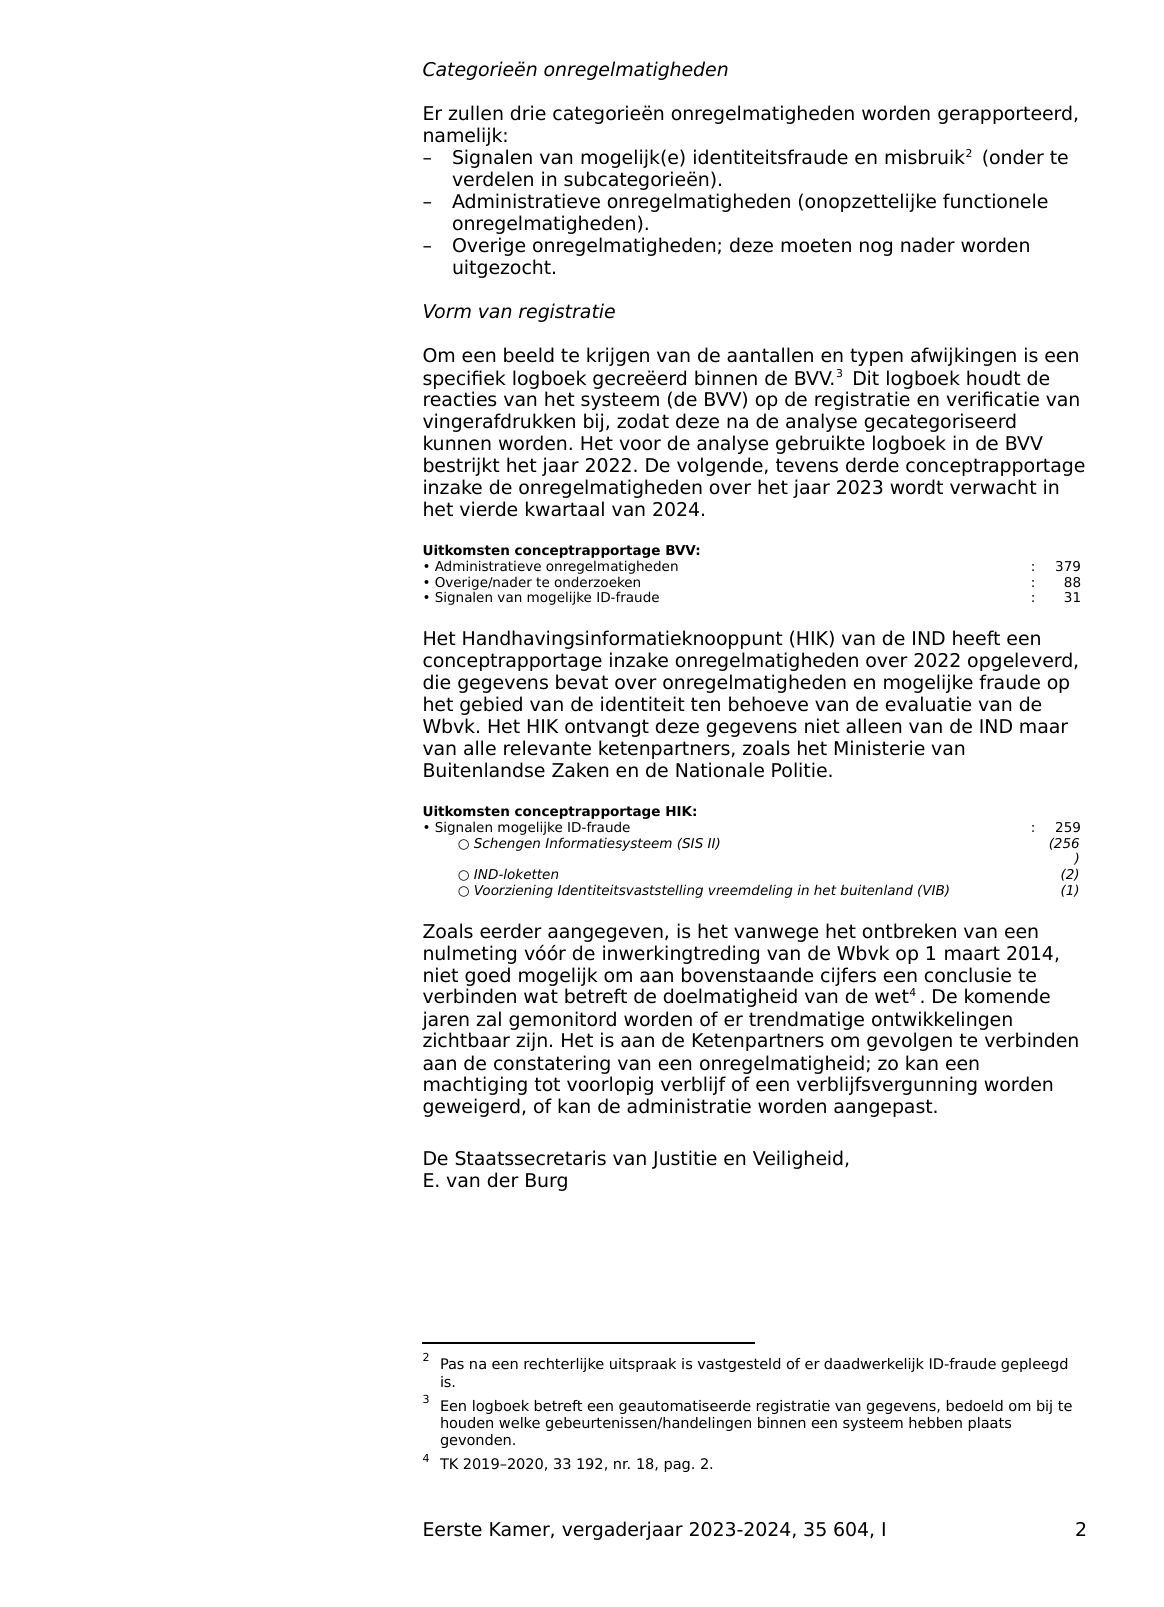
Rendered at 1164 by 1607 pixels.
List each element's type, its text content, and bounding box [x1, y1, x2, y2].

table_header Uitkomsten conceptrapportage HIK: [422, 804, 1087, 820]
text – Overige onregelmatigheden; deze moeten nog nader worden uitgezocht. [422, 235, 1087, 279]
table_cell • Signalen mogelijke ID-fraude [422, 820, 1024, 835]
subtitle Categorieën onregelmatigheden [422, 59, 1087, 81]
table_header Uitkomsten conceptrapportage BVV: [422, 543, 1087, 559]
table_cell 259 [1039, 820, 1087, 835]
table_cell : [1025, 575, 1039, 590]
table_cell : [1025, 590, 1039, 606]
table_cell • Signalen van mogelijke ID-fraude [422, 590, 1024, 606]
text Een logboek betreft een geautomatiseerde registratie van gegevens, bedoeld om bij te houden welke gebeurtenissen/handelingen binnen een systeem hebben plaats gevonden. [422, 1393, 1087, 1449]
text De Staatssecretaris van Justitie en Veiligheid, E. van der Burg [422, 1148, 1087, 1192]
table_cell 31 [1039, 590, 1087, 606]
table_cell ○ Voorziening Identiteitsvaststelling vreemdeling in het buitenland (VIB) [452, 883, 1024, 898]
table_cell (2) [1039, 867, 1087, 883]
table_cell : [1025, 559, 1039, 574]
table_cell 379 [1039, 559, 1087, 574]
text – Signalen van mogelijk(e) identiteitsfraude en misbruik (onder te verdelen in subcategorieën). [422, 147, 1087, 191]
text Zoals eerder aangegeven, is het vanwege het ontbreken van een nulmeting vóór de inwerkingtreding van de Wbvk op 1 maart 2014, niet goed mogelijk om aan bovenstaande cijfers een conclusie te verbinden wat betreft de doelmatigheid van de wet. De komende jaren zal gemonitord worden of er trendmatige ontwikkelingen zichtbaar zijn. Het is aan de Ketenpartners om gevolgen te verbinden aan de constatering van een onregelmatigheid; zo kan een machtiging tot voorlopig verblijf of een verblijfsvergunning worden geweigerd, of kan de administratie worden aangepast. [422, 921, 1087, 1118]
text – Administratieve onregelmatigheden (onopzettelijke functionele onregelmatigheden). [422, 191, 1087, 235]
table_cell • Overige/nader te onderzoeken [422, 575, 1024, 590]
subtitle Vorm van registratie [422, 301, 1087, 323]
table_cell (256) [1039, 835, 1087, 867]
table_cell [422, 867, 452, 883]
table_cell [1025, 883, 1039, 898]
text Pas na een rechterlijke uitspraak is vastgesteld of er daadwerkelijk ID-fraude gepleegd is. [422, 1352, 1087, 1391]
text Om een beeld te krijgen van de aantallen en typen afwijkingen is een specifiek logboek gecreëerd binnen de BVV. Dit logboek houdt de reacties van het systeem (de BVV) op de registratie en verificatie van vingerafdrukken bij, zodat deze na de analyse gecategoriseerd kunnen worden. Het voor de analyse gebruikte logboek in de BVV bestrijkt het jaar 2022. De volgende, tevens derde conceptrapportage inzake de onregelmatigheden over het jaar 2023 wordt verwacht in het vierde kwartaal van 2024. [422, 345, 1087, 521]
table_cell (1) [1039, 883, 1087, 898]
text TK 2019–2020, 33 192, nr. 18, pag. 2. [422, 1452, 1087, 1474]
table_cell [1025, 867, 1039, 883]
table_cell : [1025, 820, 1039, 835]
table_cell • Administratieve onregelmatigheden [422, 559, 1024, 574]
table_cell 88 [1039, 575, 1087, 590]
text Er zullen drie categorieën onregelmatigheden worden gerapporteerd, namelijk: [422, 103, 1087, 147]
table_cell [1025, 835, 1039, 867]
table_cell ○ Schengen Informatiesysteem (SIS II) [452, 835, 1024, 867]
table_cell [422, 883, 452, 898]
table_cell [422, 835, 452, 867]
table_cell ○ IND-loketten [452, 867, 1024, 883]
text Het Handhavingsinformatieknooppunt (HIK) van de IND heeft een conceptrapportage inzake onregelmatigheden over 2022 opgeleverd, die gegevens bevat over onregelmatigheden en mogelijke fraude op het gebied van de identiteit ten behoeve van de evaluatie van de Wbvk. Het HIK ontvangt deze gegevens niet alleen van de IND maar van alle relevante ketenpartners, zoals het Ministerie van Buitenlandse Zaken en de Nationale Politie. [422, 628, 1087, 782]
